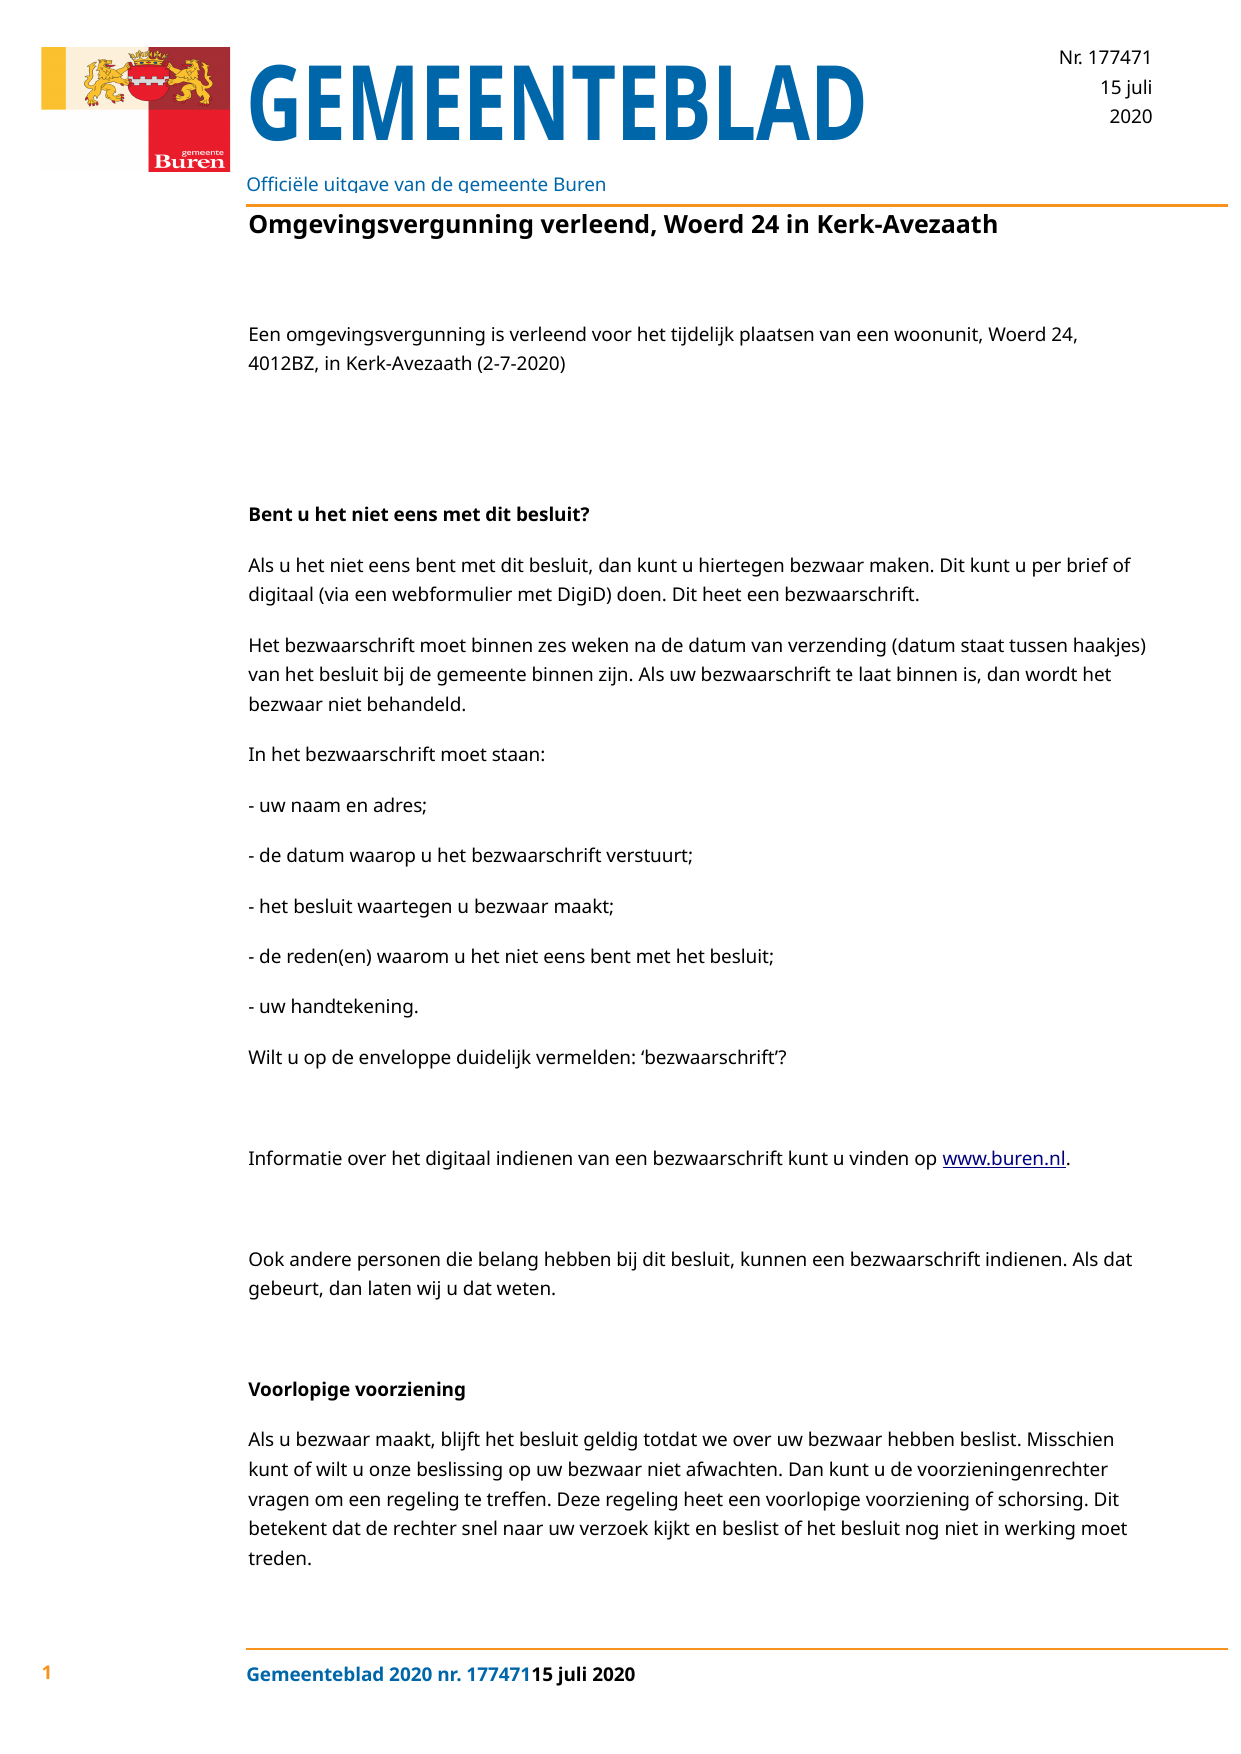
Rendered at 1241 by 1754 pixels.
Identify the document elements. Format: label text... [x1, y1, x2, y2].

text Als u het niet eens bent met dit besluit, dan kunt u hiertegen bezwaar maken. Dit kunt u per brief of digitaal (via een webformulier met DigiD) doen. Dit heet een bezwaarschrift. [248, 552, 1152, 607]
text Ook andere personen die belang hebben bij dit besluit, kunnen een bezwaarschrift indienen. Als dat gebeurt, dan laten wij u dat weten. [248, 1246, 1152, 1301]
text - uw naam en adres; [248, 792, 1152, 818]
text In het bezwaarschrift moet staan: [248, 742, 1152, 767]
text - het besluit waartegen u bezwaar maakt; [248, 893, 1152, 918]
text Omgevingsvergunning verleend, Woerd 24 in Kerk-Avezaath [248, 207, 1152, 241]
text Voorlopige voorziening [248, 1376, 1152, 1402]
text Als u bezwaar maakt, blijft het besluit geldig totdat we over uw bezwaar hebben beslist. Misschien kunt of wilt u onze beslissing op uw bezwaar niet afwachten. Dan kunt u de voorzieningenrechter vragen om een regeling te treffen. Deze regeling heet een voorlopige voorziening of schorsing. Dit betekent dat de rechter snel naar uw verzoek kijkt en beslist of het besluit nog niet in werking moet treden. [248, 1427, 1152, 1571]
text Informatie over het digitaal indienen van een bezwaarschrift kunt u vinden op www.buren.nl. [248, 1145, 1152, 1171]
text - uw handtekening. [248, 994, 1152, 1019]
text - de datum waarop u het bezwaarschrift verstuurt; [248, 842, 1152, 868]
text Het bezwaarschrift moet binnen zes weken na de datum van verzending (datum staat tussen haakjes) van het besluit bij de gemeente binnen zijn. Als uw bezwaarschrift te laat binnen is, dan wordt het bezwaar niet behandeld. [248, 632, 1152, 717]
text - de reden(en) waarom u het niet eens bent met het besluit; [248, 943, 1152, 969]
picture [41, 47, 231, 172]
text Bent u het niet eens met dit besluit? [248, 502, 1152, 527]
text Een omgevingsvergunning is verleend voor het tijdelijk plaatsen van een woonunit, Woerd 24, 4012BZ, in Kerk-Avezaath (2-7-2020) [248, 321, 1152, 376]
text Wilt u op de enveloppe duidelijk vermelden: ‘bezwaarschrift’? [248, 1044, 1152, 1070]
